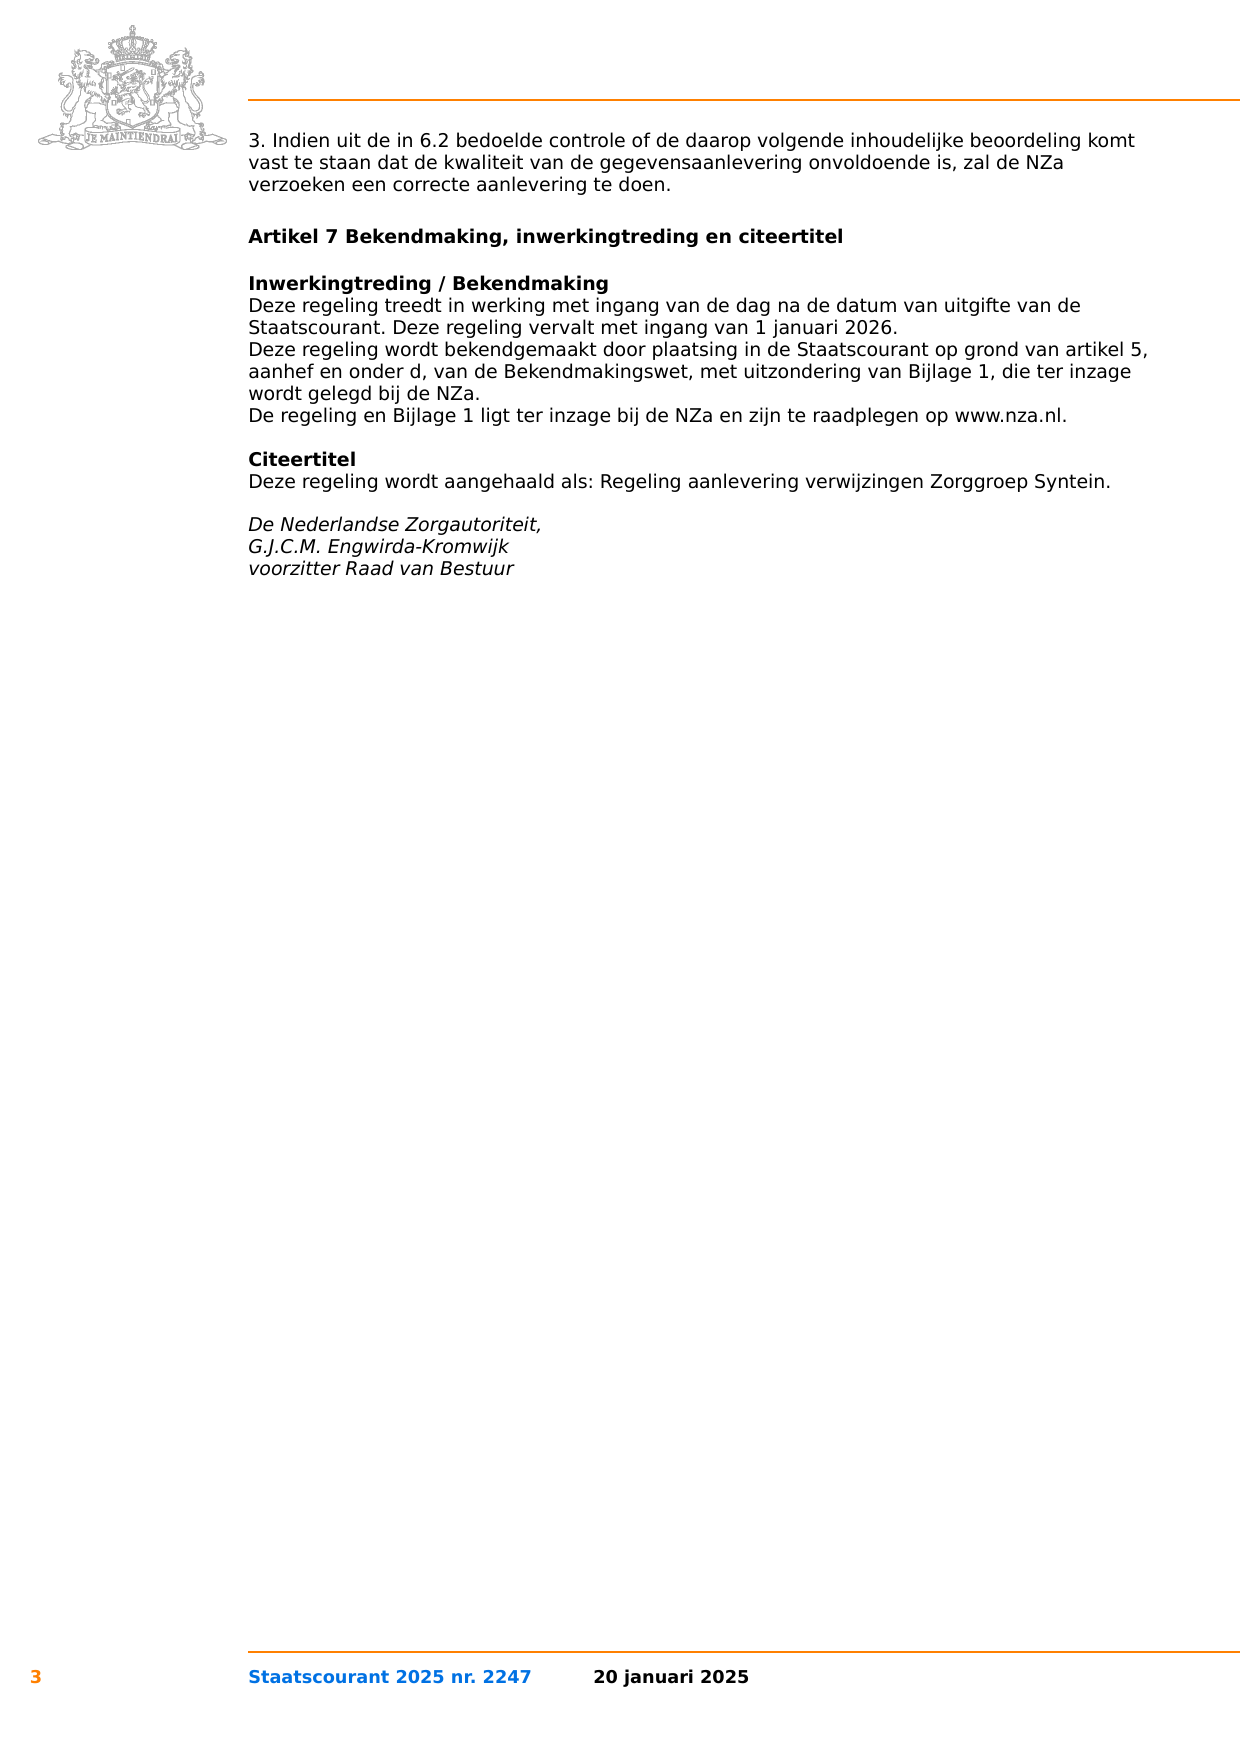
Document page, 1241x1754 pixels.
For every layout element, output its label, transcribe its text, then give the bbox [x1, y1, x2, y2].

text Deze regeling wordt bekendgemaakt door plaatsing in de Staatscourant op grond van artikel 5, aanhef en onder d, van de Bekendmakingswet, met uitzondering van Bijlage 1, die ter inzage wordt gelegd bij de NZa. [248, 339, 1163, 405]
text 3. Indien uit de in 6.2 bedoelde controle of de daarop volgende inhoudelijke beoordeling komt vast te staan dat de kwaliteit van de gegevensaanlevering onvoldoende is, zal de NZa verzoeken een correcte aanlevering te doen. [248, 130, 1163, 196]
subtitle Inwerkingtreding / Bekendmaking [248, 273, 1163, 295]
subtitle Citeertitel [248, 448, 1163, 471]
text Deze regeling treedt in werking met ingang van de dag na de datum van uitgifte van de Staatscourant. Deze regeling vervalt met ingang van 1 januari 2026. [248, 295, 1163, 339]
text De Nederlandse Zorgautoriteit, G.J.C.M. Engwirda-Kromwijk voorzitter Raad van Bestuur [248, 514, 1163, 580]
text Deze regeling wordt aangehaald als: Regeling aanlevering verwijzingen Zorggroep Syntein. [248, 471, 1163, 492]
subtitle Artikel 7 Bekendmaking, inwerkingtreding en citeertitel [248, 226, 1163, 248]
text De regeling en Bijlage 1 ligt ter inzage bij de NZa en zijn te raadplegen op www.nza.nl. [248, 405, 1163, 427]
picture [38, 25, 227, 150]
